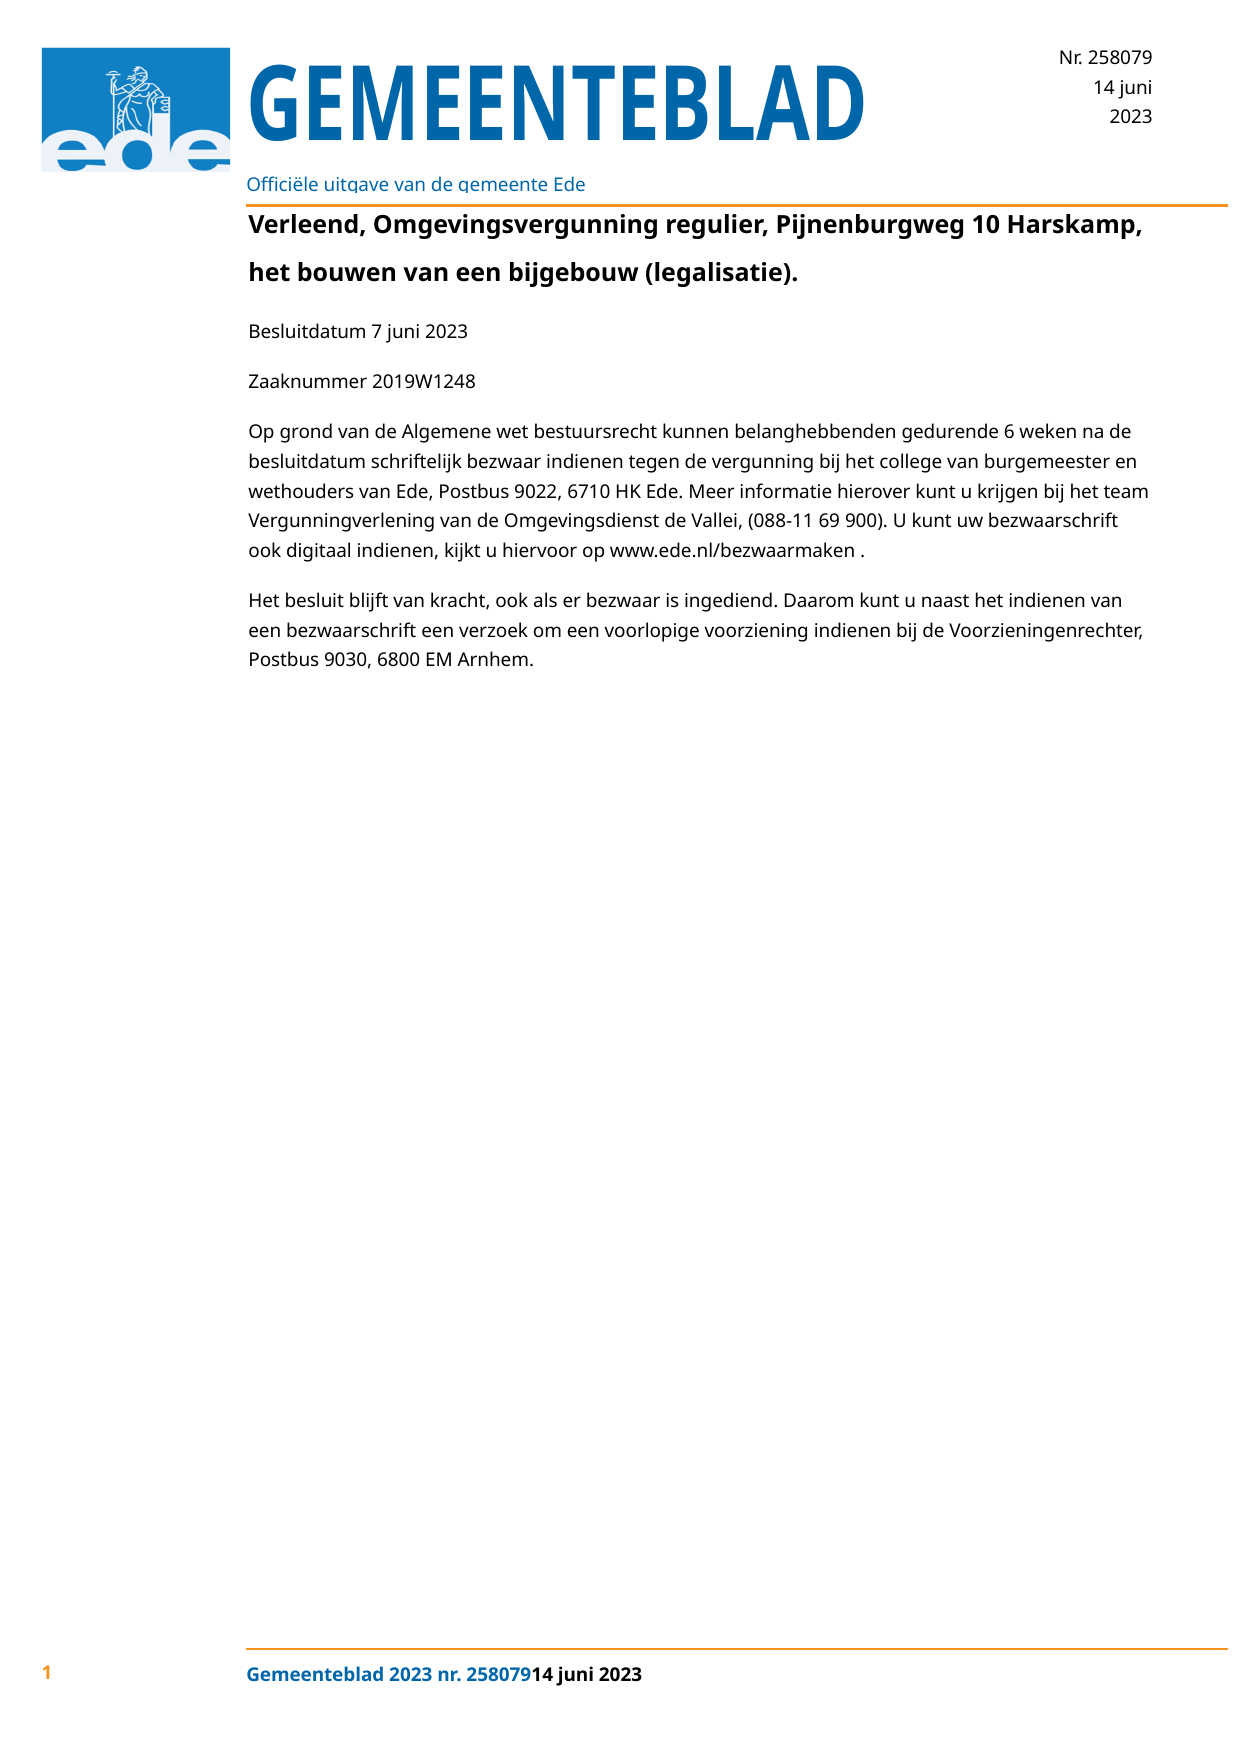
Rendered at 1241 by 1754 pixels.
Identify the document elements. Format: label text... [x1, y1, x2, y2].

text Besluitdatum 7 juni 2023 [248, 318, 1152, 344]
text Op grond van de Algemene wet bestuursrecht kunnen belanghebbenden gedurende 6 weken na de besluitdatum schriftelijk bezwaar indienen tegen de vergunning bij het college van burgemeester en wethouders van Ede, Postbus 9022, 6710 HK Ede. Meer informatie hierover kunt u krijgen bij het team Vergunningverlening van de Omgevingsdienst de Vallei, (088-11 69 900). U kunt uw bezwaarschrift ook digitaal indienen, kijkt u hiervoor op www.ede.nl/bezwaarmaken . [248, 419, 1152, 563]
text Het besluit blijft van kracht, ook als er bezwaar is ingediend. Daarom kunt u naast het indienen van een bezwaarschrift een verzoek om een voorlopige voorziening indienen bij de Voorzieningenrechter, Postbus 9030, 6800 EM Arnhem. [248, 587, 1152, 672]
text Verleend, Omgevingsvergunning regulier, Pijnenburgweg 10 Harskamp, het bouwen van een bijgebouw (legalisatie). [248, 207, 1152, 288]
text Zaaknummer 2019W1248 [248, 368, 1152, 394]
picture [41, 47, 231, 172]
